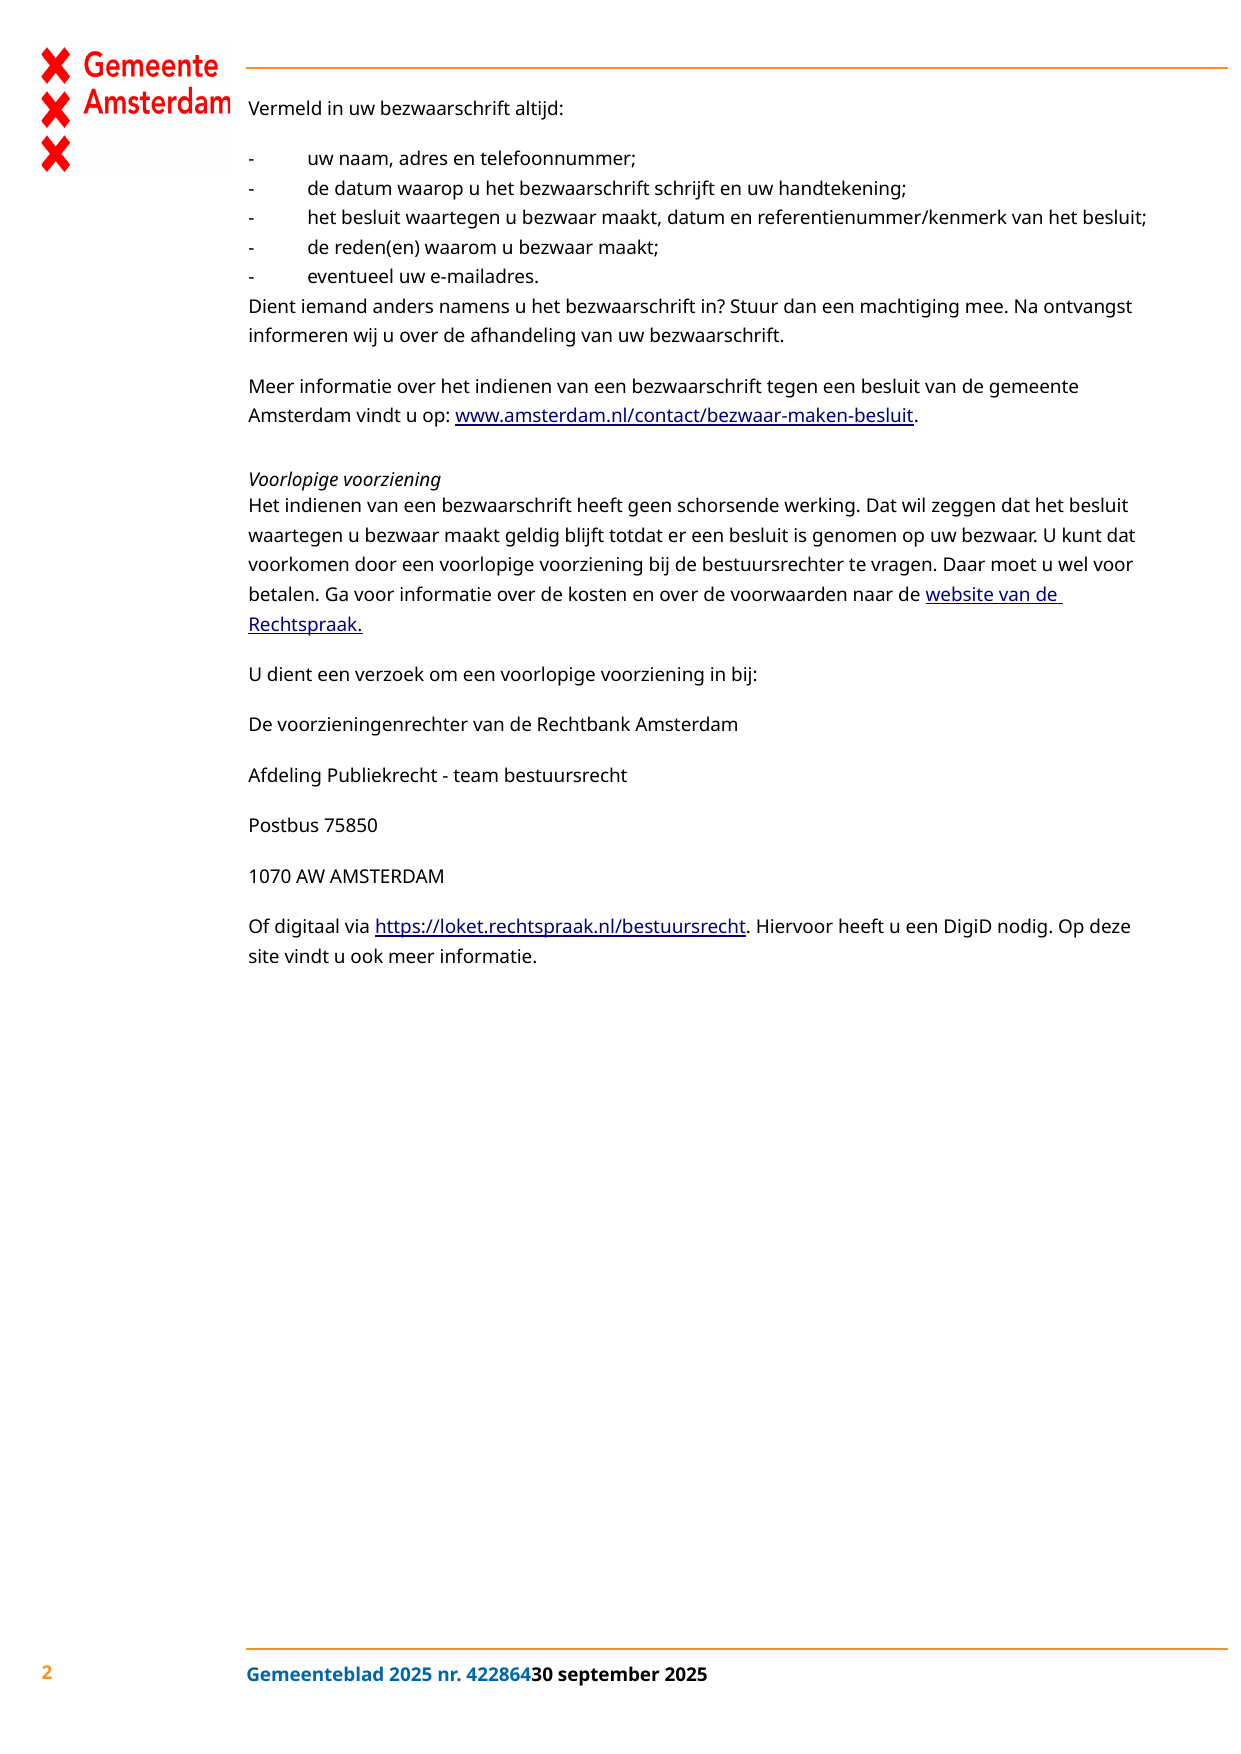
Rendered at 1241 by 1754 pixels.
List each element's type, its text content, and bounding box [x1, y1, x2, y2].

list eventueel uw e-mailadres. [248, 263, 1152, 289]
text Postbus 75850 [248, 812, 1152, 838]
list de reden(en) waarom u bezwaar maakt; [248, 234, 1152, 260]
text Meer informatie over het indienen van een bezwaarschrift tegen een besluit van de gemeente Amsterdam vindt u op: www.amsterdam.nl/contact/bezwaar-maken-besluit. [248, 373, 1152, 428]
text Afdeling Publiekrecht - team bestuursrecht [248, 762, 1152, 788]
text Of digitaal via https://loket.rechtspraak.nl/bestuursrecht. Hiervoor heeft u een DigiD nodig. Op deze site vindt u ook meer informatie. [248, 913, 1152, 968]
list de datum waarop u het bezwaarschrift schrijft en uw handtekening; [248, 175, 1152, 201]
text 1070 AW AMSTERDAM [248, 863, 1152, 888]
list het besluit waartegen u bezwaar maakt, datum en referentienummer/kenmerk van het besluit; [248, 204, 1152, 230]
text Dient iemand anders namens u het bezwaarschrift in? Stuur dan een machtiging mee. Na ontvangst informeren wij u over de afhandeling van uw bezwaarschrift. [248, 293, 1152, 348]
text Het indienen van een bezwaarschrift heeft geen schorsende werking. Dat wil zeggen dat het besluit waartegen u bezwaar maakt geldig blijft totdat er een besluit is genomen op uw bezwaar. U kunt dat voorkomen door een voorlopige voorziening bij de bestuursrechter te vragen. Daar moet u wel voor betalen. Ga voor informatie over de kosten en over de voorwaarden naar de website van de Rechtspraak. [248, 492, 1152, 636]
list uw naam, adres en telefoonnummer; [248, 145, 1152, 171]
text De voorzieningenrechter van de Rechtbank Amsterdam [248, 712, 1152, 737]
text Vermeld in uw bezwaarschrift altijd: [248, 95, 1152, 121]
picture [41, 47, 231, 172]
text U dient een verzoek om een voorlopige voorziening in bij: [248, 661, 1152, 687]
text Voorlopige voorziening [248, 467, 1152, 492]
